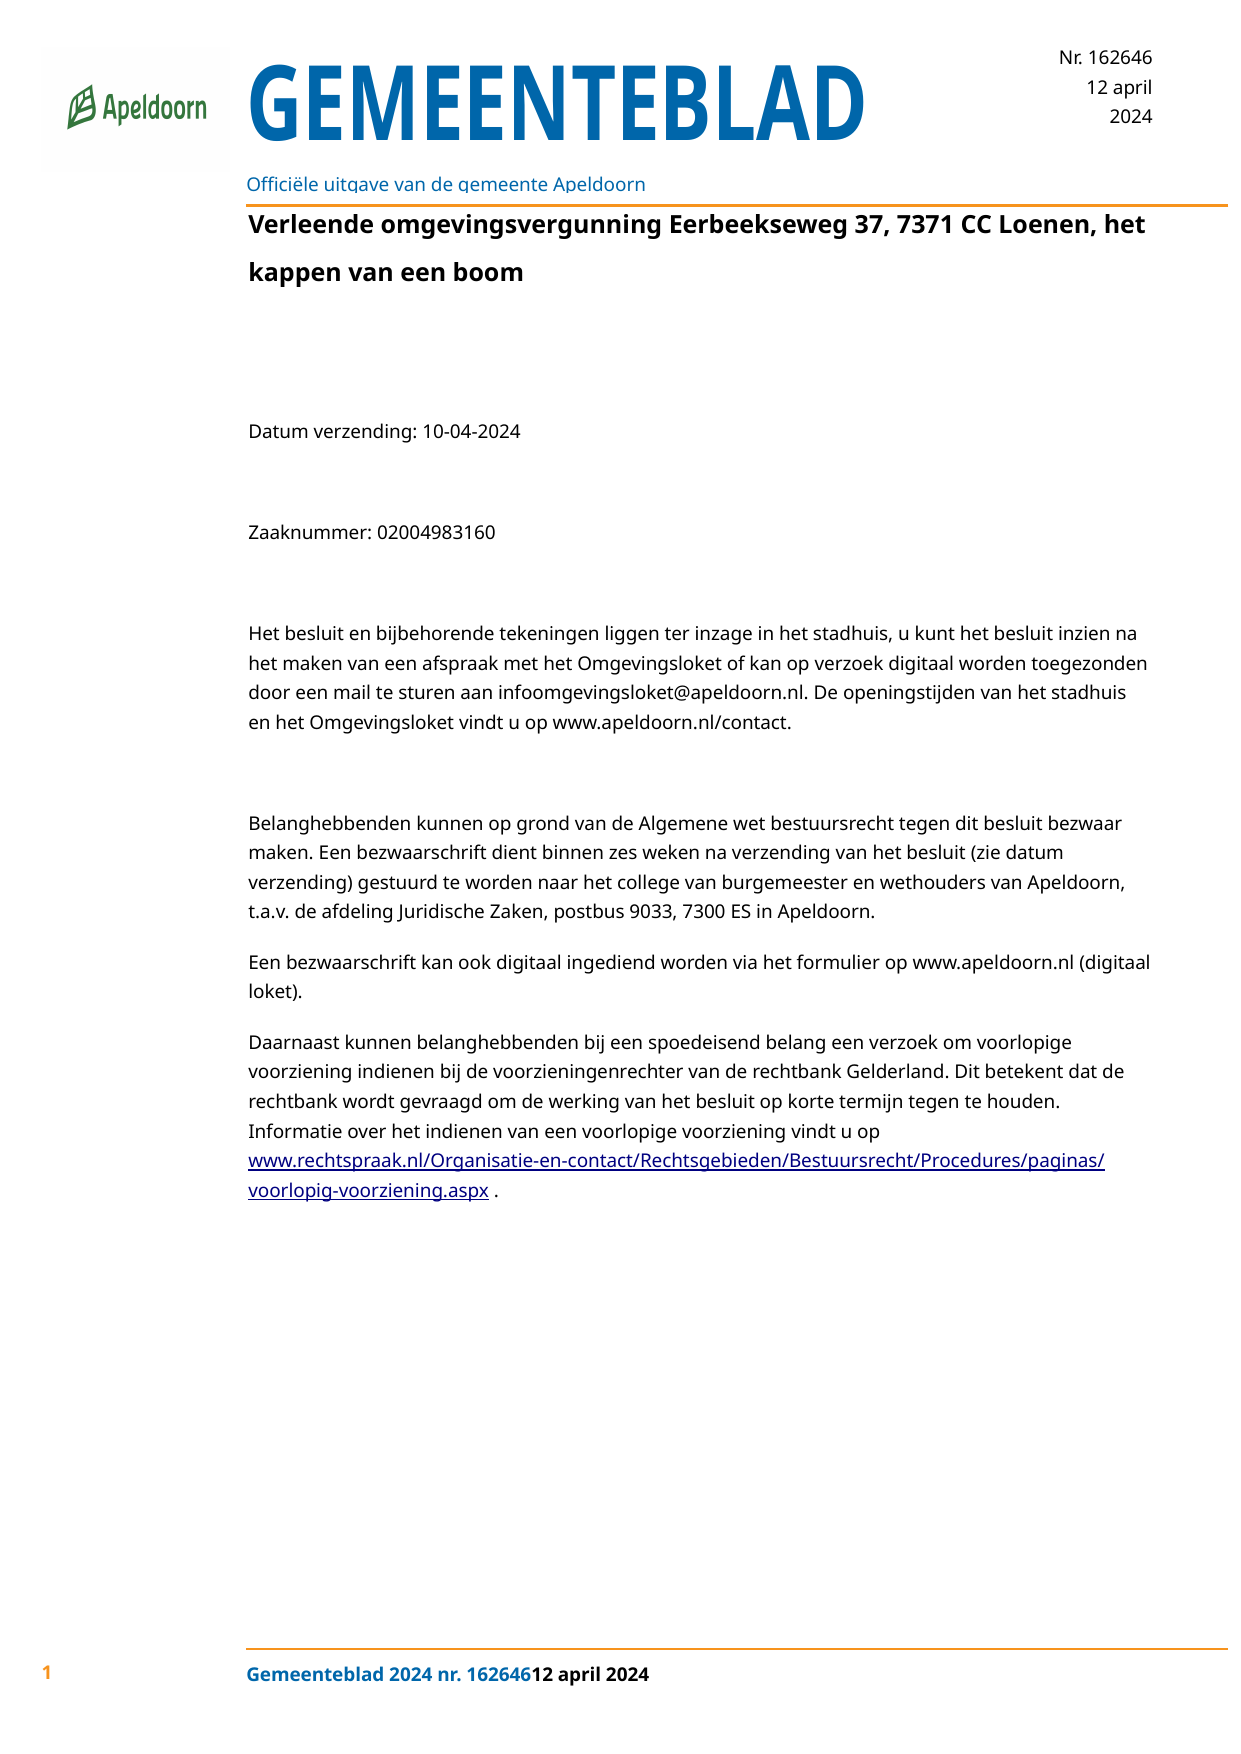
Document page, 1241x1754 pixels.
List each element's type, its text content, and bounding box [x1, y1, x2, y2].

text Het besluit en bijbehorende tekeningen liggen ter inzage in het stadhuis, u kunt het besluit inzien na het maken van een afspraak met het Omgevingsloket of kan op verzoek digitaal worden toegezonden door een mail te sturen aan infoomgevingsloket@apeldoorn.nl. De openingstijden van het stadhuis en het Omgevingsloket vindt u op www.apeldoorn.nl/contact. [248, 620, 1152, 735]
text Een bezwaarschrift kan ook digitaal ingediend worden via het formulier op www.apeldoorn.nl (digitaal loket). [248, 949, 1152, 1004]
text Datum verzending: 10-04-2024 [248, 419, 1152, 444]
text Zaaknummer: 02004983160 [248, 519, 1152, 545]
picture [41, 47, 231, 172]
text Daarnaast kunnen belanghebbenden bij een spoedeisend belang een verzoek om voorlopige voorziening indienen bij de voorzieningenrechter van de rechtbank Gelderland. Dit betekent dat de rechtbank wordt gevraagd om de werking van het besluit op korte termijn tegen te houden. Informatie over het indienen van een voorlopige voorziening vindt u op www.rechtspraak.nl/Organisatie-en-contact/Rechtsgebieden/Bestuursrecht/Procedures/paginas/voorlopig-voorziening.aspx . [248, 1029, 1152, 1203]
text Belanghebbenden kunnen op grond van de Algemene wet bestuursrecht tegen dit besluit bezwaar maken. Een bezwaarschrift dient binnen zes weken na verzending van het besluit (zie datum verzending) gestuurd te worden naar het college van burgemeester en wethouders van Apeldoorn, t.a.v. de afdeling Juridische Zaken, postbus 9033, 7300 ES in Apeldoorn. [248, 810, 1152, 924]
text Verleende omgevingsvergunning Eerbeekseweg 37, 7371 CC Loenen, het kappen van een boom [248, 207, 1152, 288]
